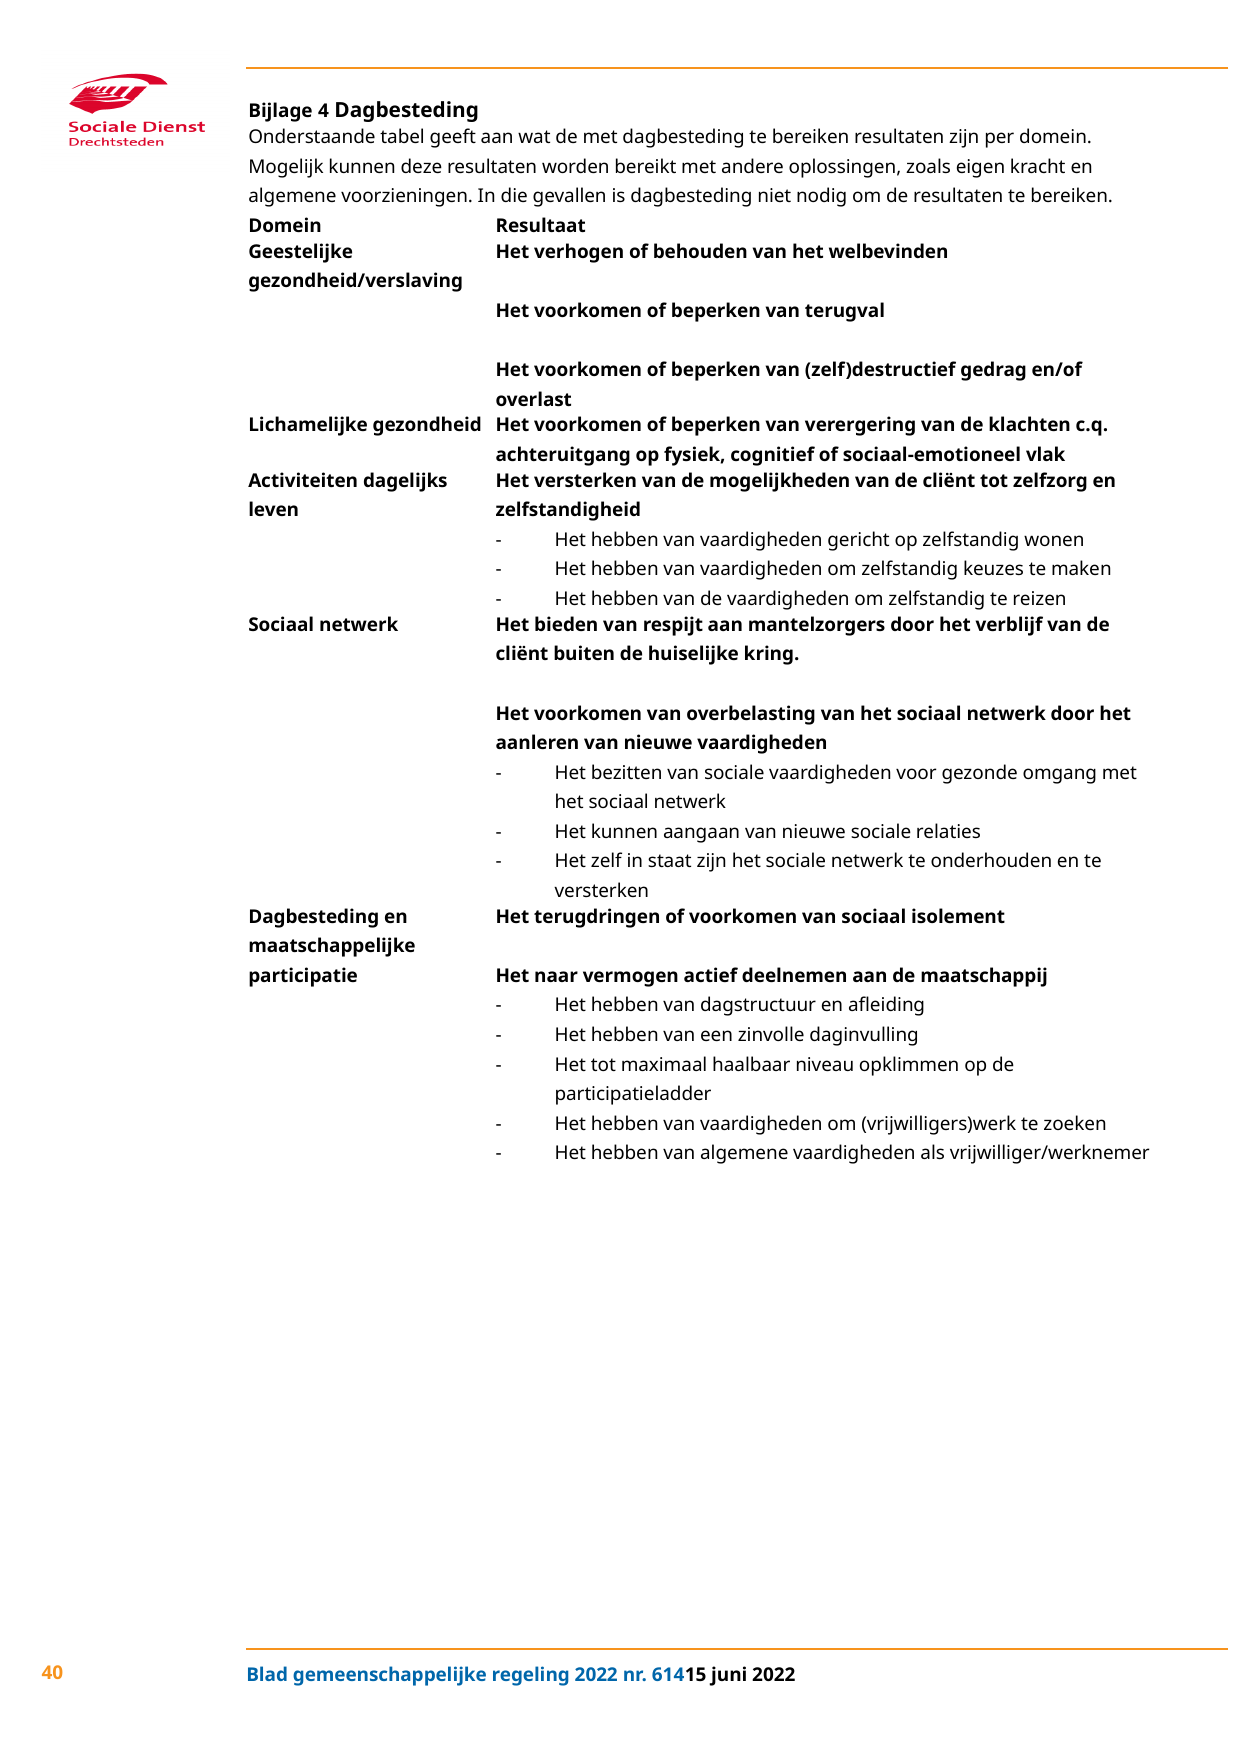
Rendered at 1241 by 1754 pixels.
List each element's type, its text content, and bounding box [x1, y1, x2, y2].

table_cell Het terugdringen of voorkomen van sociaal isolement Het naar vermogen actief deelnemen aan de maatschappij Het hebben van dagstructuur en afleiding Het hebben van een zinvolle daginvulling Het tot maximaal haalbaar niveau opklimmen op de participatieladder Het hebben van vaardigheden om (vrijwilligers)werk te zoeken Het hebben van algemene vaardigheden als vrijwilliger/werknemer [495, 903, 1152, 1165]
table_cell Het voorkomen of beperken van verergering van de klachten c.q. achteruitgang op fysiek, cognitief of sociaal-emotioneel vlak [495, 412, 1152, 467]
text Onderstaande tabel geeft aan wat de met dagbesteding te bereiken resultaten zijn per domein. Mogelijk kunnen deze resultaten worden bereikt met andere oplossingen, zoals eigen kracht en algemene voorzieningen. In die gevallen is dagbesteding niet nodig om de resultaten te bereiken. [248, 123, 1152, 208]
table_cell Het versterken van de mogelijkheden van de cliënt tot zelfzorg en zelfstandigheid Het hebben van vaardigheden gericht op zelfstandig wonen Het hebben van vaardigheden om zelfstandig keuzes te maken Het hebben van de vaardigheden om zelfstandig te reizen [495, 467, 1152, 611]
table_cell Lichamelijke gezondheid [248, 412, 495, 467]
picture [41, 47, 231, 172]
table_cell Geestelijke gezondheid/verslaving [248, 238, 495, 412]
table_header Resultaat [495, 212, 1152, 238]
table_cell Sociaal netwerk [248, 611, 495, 903]
table_header Domein [248, 212, 495, 238]
table_cell Het verhogen of behouden van het welbevinden Het voorkomen of beperken van terugval Het voorkomen of beperken van (zelf)destructief gedrag en/of overlast [495, 238, 1152, 412]
table_cell Activiteiten dagelijks leven [248, 467, 495, 611]
table_cell Het bieden van respijt aan mantelzorgers door het verblijf van de cliënt buiten de huiselijke kring. Het voorkomen van overbelasting van het sociaal netwerk door het aanleren van nieuwe vaardigheden Het bezitten van sociale vaardigheden voor gezonde omgang met het sociaal netwerk Het kunnen aangaan van nieuwe sociale relaties Het zelf in staat zijn het sociale netwerk te onderhouden en te versterken [495, 611, 1152, 903]
table_cell Dagbesteding en maatschappelijke participatie [248, 903, 495, 1165]
text Bijlage 4 Dagbesteding [248, 95, 1152, 123]
